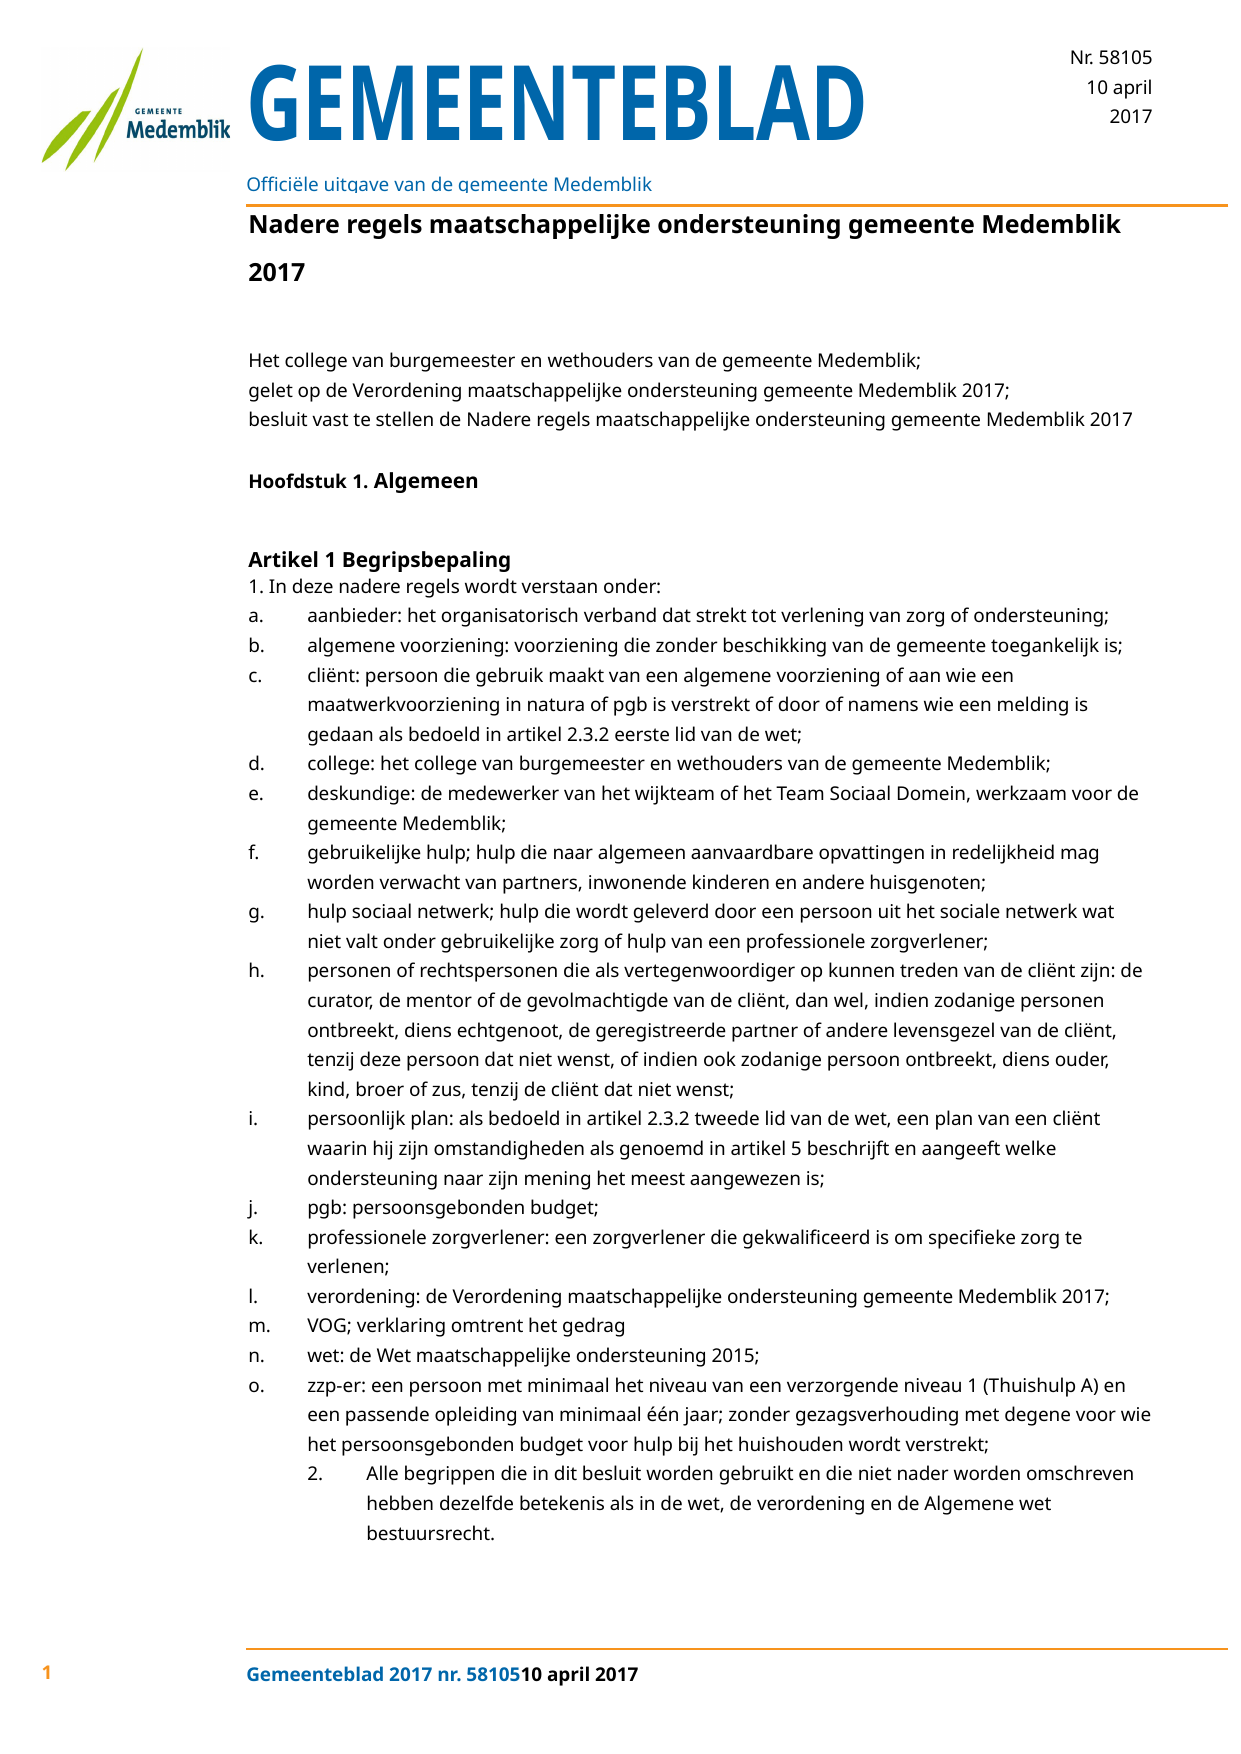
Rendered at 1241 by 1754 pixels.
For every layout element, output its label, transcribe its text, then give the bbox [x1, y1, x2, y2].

text Hoofdstuk 1. Algemeen [248, 466, 1152, 494]
list zzp-er: een persoon met minimaal het niveau van een verzorgende niveau 1 (Thuishulp A) en een passende opleiding van minimaal één jaar; zonder gezagsverhouding met degene voor wie het persoonsgebonden budget voor hulp bij het huishouden wordt verstrekt; [248, 1372, 1152, 1457]
list persoonlijk plan: als bedoeld in artikel 2.3.2 tweede lid van de wet, een plan van een cliënt waarin hij zijn omstandigheden als genoemd in artikel 5 beschrijft en aangeeft welke ondersteuning naar zijn mening het meest aangewezen is; [248, 1106, 1152, 1191]
list professionele zorgverlener: een zorgverlener die gekwalificeerd is om specifieke zorg te verlenen; [248, 1224, 1152, 1279]
picture [41, 47, 231, 172]
list college: het college van burgemeester en wethouders van de gemeente Medemblik; [248, 751, 1152, 776]
text Artikel 1 Begripsbepaling [248, 545, 1152, 573]
list wet: de Wet maatschappelijke ondersteuning 2015; [248, 1342, 1152, 1368]
text gelet op de Verordening maatschappelijke ondersteuning gemeente Medemblik 2017; [248, 377, 1152, 403]
text 1. In deze nadere regels wordt verstaan onder: [248, 573, 1152, 599]
list gebruikelijke hulp; hulp die naar algemeen aanvaardbare opvattingen in redelijkheid mag worden verwacht van partners, inwonende kinderen en andere huisgenoten; [248, 839, 1152, 895]
list Alle begrippen die in dit besluit worden gebruikt en die niet nader worden omschreven hebben dezelfde betekenis als in de wet, de verordening en de Algemene wet bestuursrecht. [307, 1461, 1152, 1546]
list VOG; verklaring omtrent het gedrag [248, 1313, 1152, 1338]
text Het college van burgemeester en wethouders van de gemeente Medemblik; [248, 347, 1152, 373]
list algemene voorziening: voorziening die zonder beschikking van de gemeente toegankelijk is; [248, 632, 1152, 658]
list pgb: persoonsgebonden budget; [248, 1194, 1152, 1220]
list aanbieder: het organisatorisch verband dat strekt tot verlening van zorg of ondersteuning; [248, 603, 1152, 628]
list cliënt: persoon die gebruik maakt van een algemene voorziening of aan wie een maatwerkvoorziening in natura of pgb is verstrekt of door of namens wie een melding is gedaan als bedoeld in artikel 2.3.2 eerste lid van de wet; [248, 662, 1152, 747]
list personen of rechtspersonen die als vertegenwoordiger op kunnen treden van de cliënt zijn: de curator, de mentor of de gevolmachtigde van de cliënt, dan wel, indien zodanige personen ontbreekt, diens echtgenoot, de geregistreerde partner of andere levensgezel van de cliënt, tenzij deze persoon dat niet wenst, of indien ook zodanige persoon ontbreekt, diens ouder, kind, broer of zus, tenzij de cliënt dat niet wenst; [248, 958, 1152, 1102]
list deskundige: de medewerker van het wijkteam of het Team Sociaal Domein, werkzaam voor de gemeente Medemblik; [248, 780, 1152, 836]
text Nadere regels maatschappelijke ondersteuning gemeente Medemblik 2017 [248, 207, 1152, 288]
text besluit vast te stellen de Nadere regels maatschappelijke ondersteuning gemeente Medemblik 2017 [248, 407, 1152, 432]
list hulp sociaal netwerk; hulp die wordt geleverd door een persoon uit het sociale netwerk wat niet valt onder gebruikelijke zorg of hulp van een professionele zorgverlener; [248, 898, 1152, 954]
list verordening: de Verordening maatschappelijke ondersteuning gemeente Medemblik 2017; [248, 1283, 1152, 1309]
